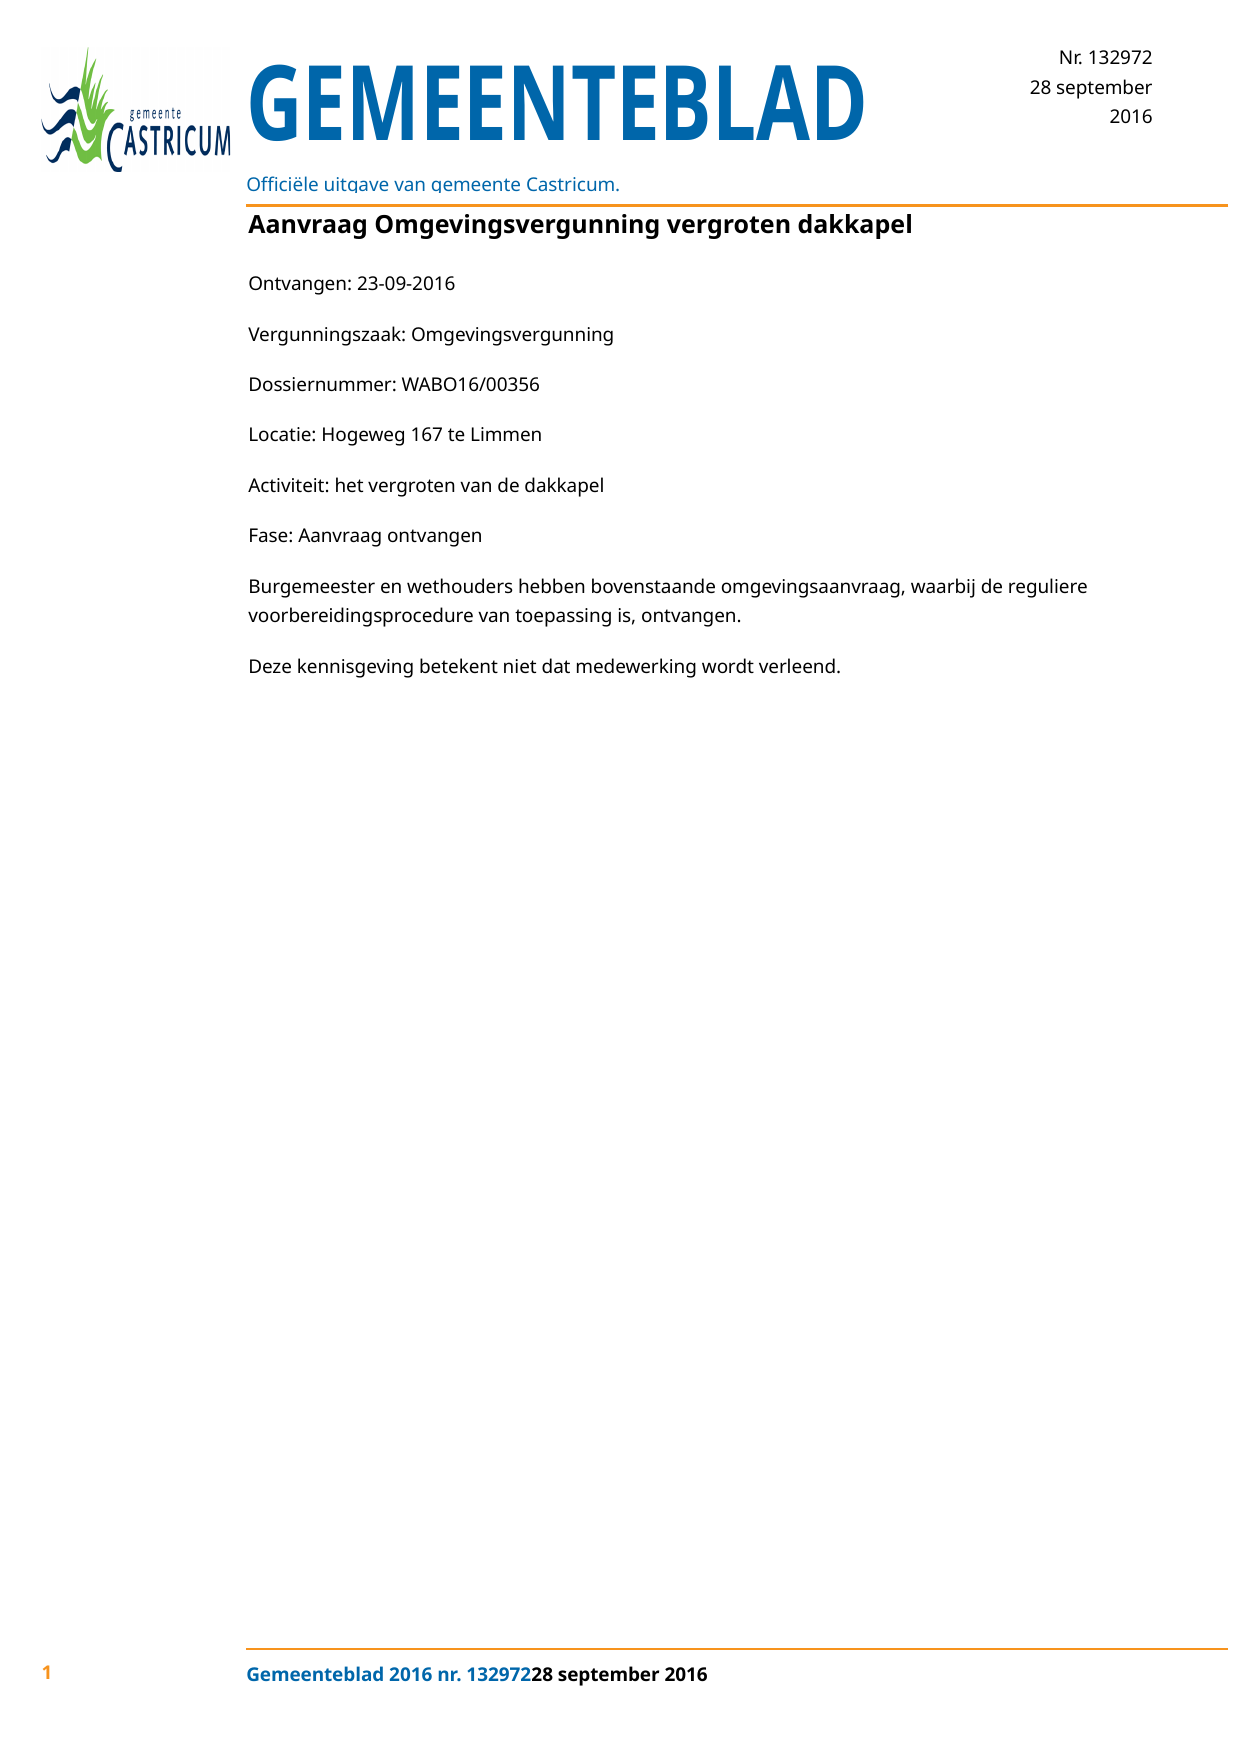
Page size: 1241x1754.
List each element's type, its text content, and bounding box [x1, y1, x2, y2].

text Vergunningszaak: Omgevingsvergunning [248, 321, 1152, 346]
text Aanvraag Omgevingsvergunning vergroten dakkapel [248, 207, 1152, 241]
text Locatie: Hogeweg 167 te Limmen [248, 422, 1152, 447]
text Deze kennisgeving betekent niet dat medewerking wordt verleend. [248, 653, 1152, 678]
text Dossiernummer: WABO16/00356 [248, 371, 1152, 397]
picture [41, 47, 231, 172]
text Activiteit: het vergroten van de dakkapel [248, 472, 1152, 498]
text Burgemeester en wethouders hebben bovenstaande omgevingsaanvraag, waarbij de reguliere voorbereidingsprocedure van toepassing is, ontvangen. [248, 573, 1152, 628]
text Ontvangen: 23-09-2016 [248, 270, 1152, 296]
text Fase: Aanvraag ontvangen [248, 522, 1152, 548]
